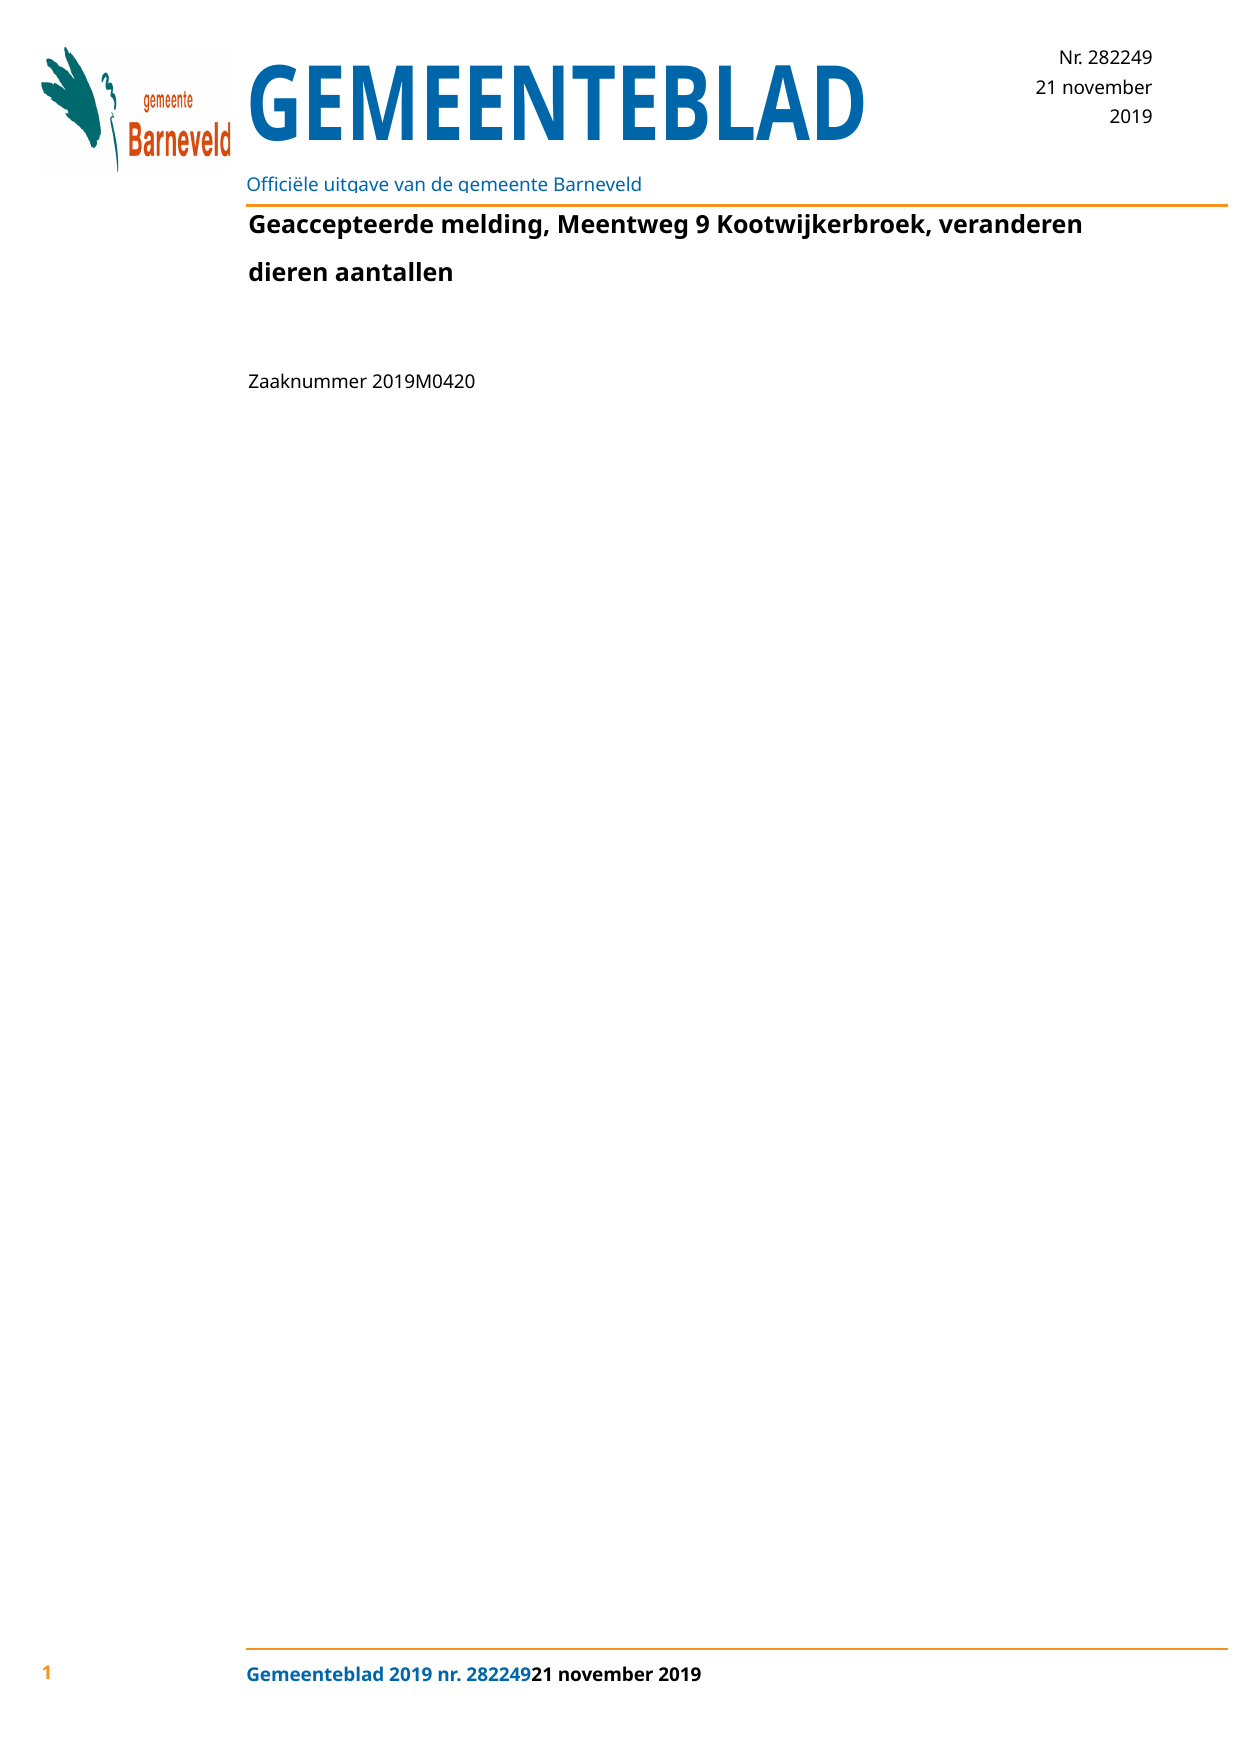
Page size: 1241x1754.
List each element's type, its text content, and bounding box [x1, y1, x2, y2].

text Geaccepteerde melding, Meentweg 9 Kootwijkerbroek, veranderen dieren aantallen [248, 207, 1152, 288]
text Zaaknummer 2019M0420 [248, 368, 1152, 394]
picture [41, 47, 231, 172]
